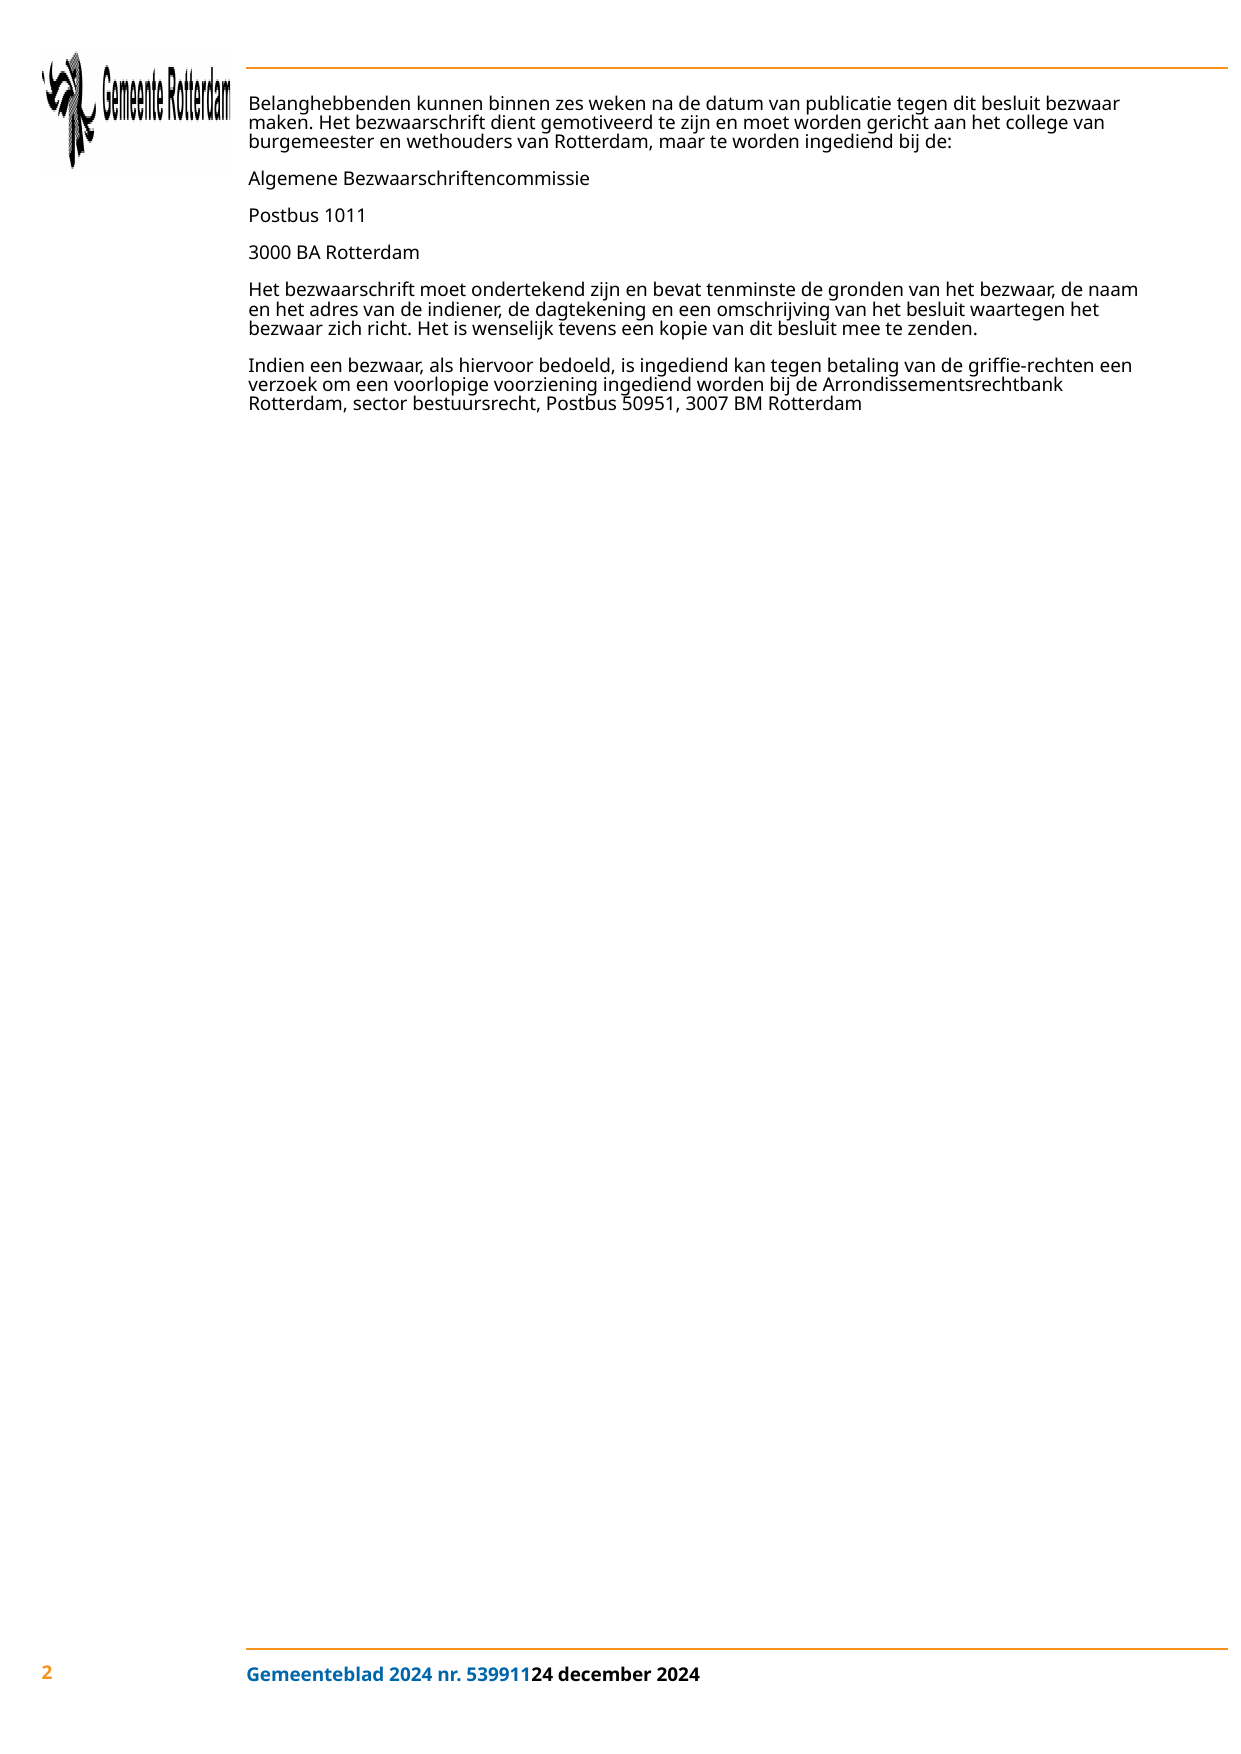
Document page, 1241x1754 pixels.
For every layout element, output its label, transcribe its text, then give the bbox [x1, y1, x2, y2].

text 3000 BA Rotterdam [248, 244, 1152, 264]
text Postbus 1011 [248, 207, 1152, 227]
text Algemene Bezwaarschriftencommissie [248, 170, 1152, 190]
text Het bezwaarschrift moet ondertekend zijn en bevat tenminste de gronden van het bezwaar, de naam en het adres van de indiener, de dagtekening en een omschrijving van het besluit waartegen het bezwaar zich richt. Het is wenselijk tevens een kopie van dit besluit mee te zenden. [248, 281, 1152, 339]
text Indien een bezwaar, als hiervoor bedoeld, is ingediend kan tegen betaling van de griffie-rechten een verzoek om een voorlopige voorziening ingediend worden bij de Arrondissementsrechtbank Rotterdam, sector bestuursrecht, Postbus 50951, 3007 BM Rotterdam [248, 357, 1152, 415]
picture [41, 47, 231, 172]
text Belanghebbenden kunnen binnen zes weken na de datum van publicatie tegen dit besluit bezwaar maken. Het bezwaarschrift dient gemotiveerd te zijn en moet worden gericht aan het college van burgemeester en wethouders van Rotterdam, maar te worden ingediend bij de: [248, 95, 1152, 153]
